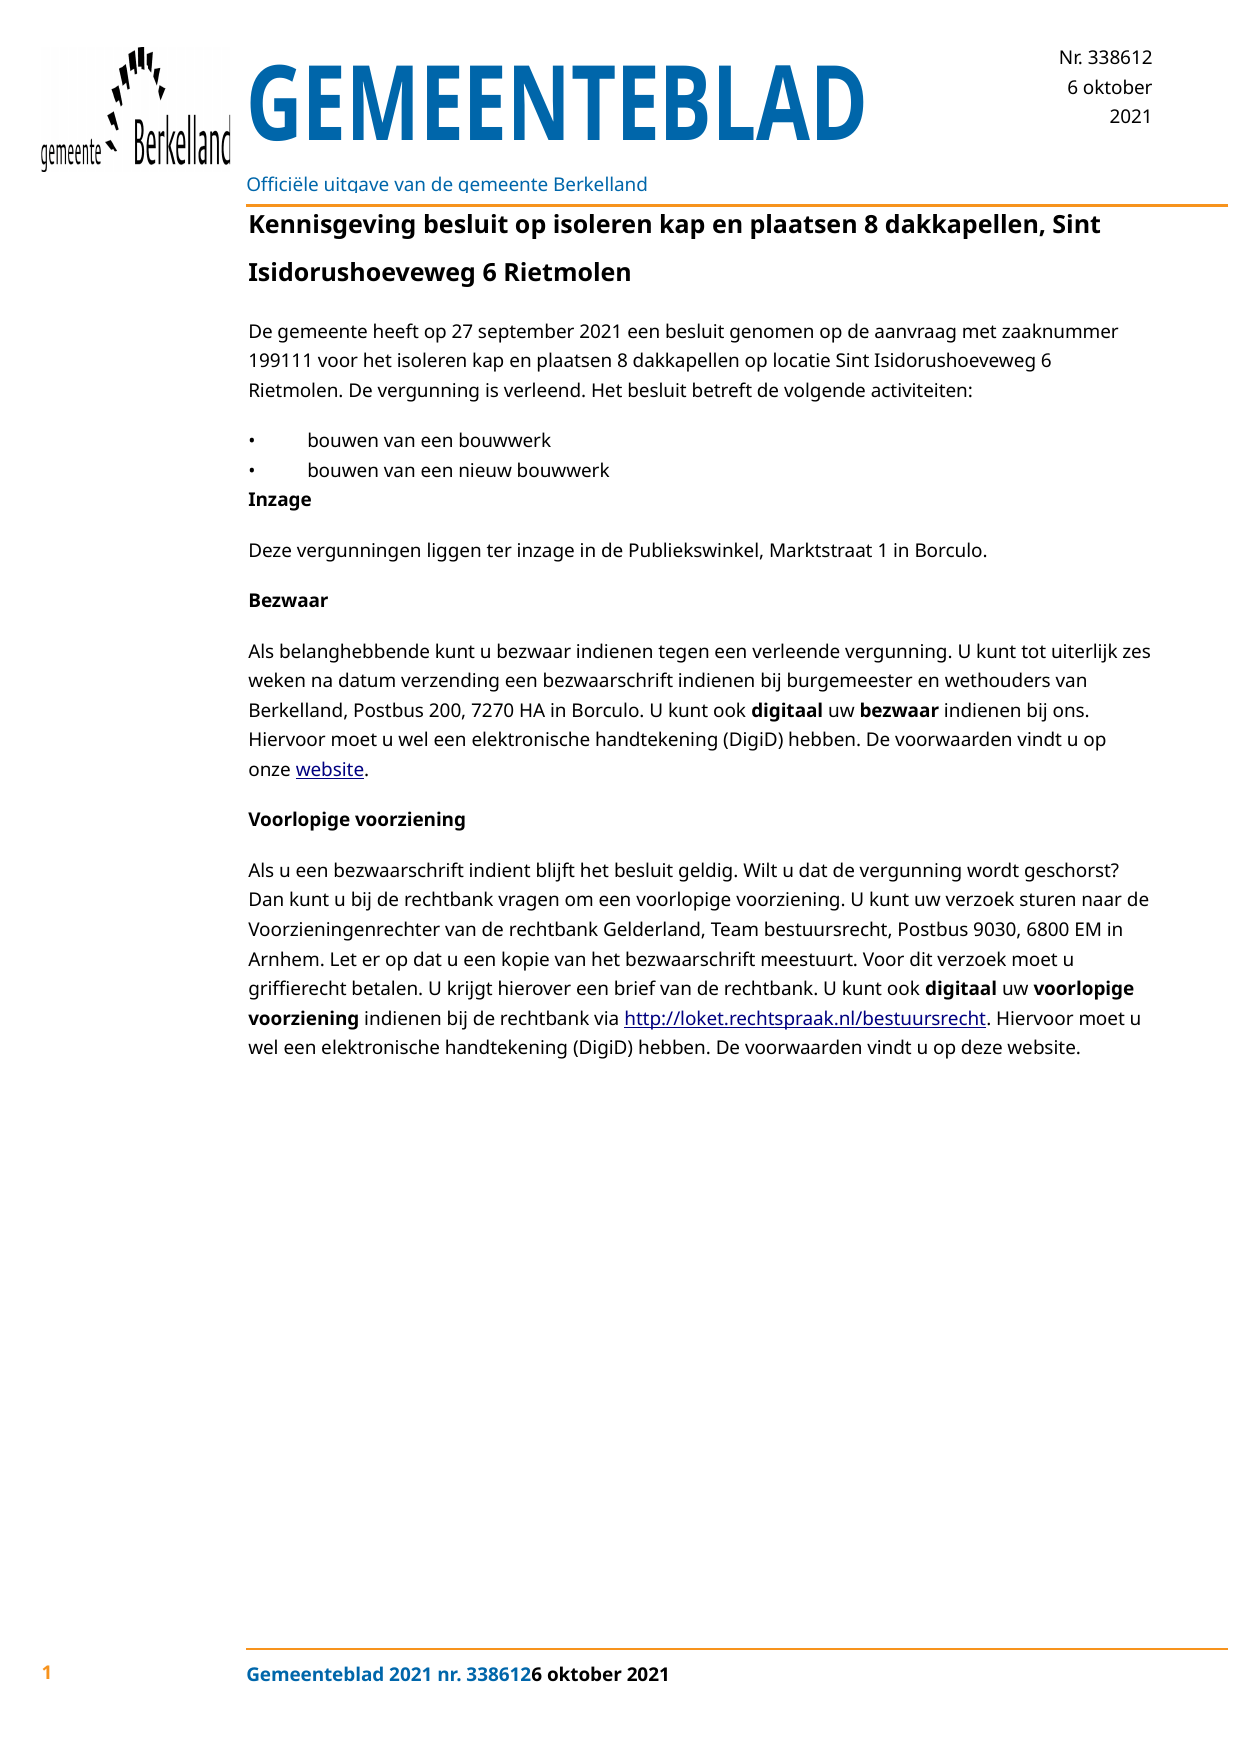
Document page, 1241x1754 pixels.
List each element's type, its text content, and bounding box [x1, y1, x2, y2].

text Inzage [248, 487, 1152, 512]
text Bezwaar [248, 587, 1152, 613]
text Als u een bezwaarschrift indient blijft het besluit geldig. Wilt u dat de vergunning wordt geschorst? Dan kunt u bij de rechtbank vragen om een voorlopige voorziening. U kunt uw verzoek sturen naar de Voorzieningenrechter van de rechtbank Gelderland, Team bestuursrecht, Postbus 9030, 6800 EM in Arnhem. Let er op dat u een kopie van het bezwaarschrift meestuurt. Voor dit verzoek moet u griffierecht betalen. U krijgt hierover een brief van de rechtbank. U kunt ook digitaal uw voorlopige voorziening indienen bij de rechtbank via http://loket.rechtspraak.nl/bestuursrecht. Hiervoor moet u wel een elektronische handtekening (DigiD) hebben. De voorwaarden vindt u op deze website. [248, 857, 1152, 1060]
text Kennisgeving besluit op isoleren kap en plaatsen 8 dakkapellen, Sint Isidorushoeveweg 6 Rietmolen [248, 207, 1152, 288]
text Voorlopige voorziening [248, 807, 1152, 832]
picture [41, 47, 231, 172]
text Als belanghebbende kunt u bezwaar indienen tegen een verleende vergunning. U kunt tot uiterlijk zes weken na datum verzending een bezwaarschrift indienen bij burgemeester en wethouders van Berkelland, Postbus 200, 7270 HA in Borculo. U kunt ook digitaal uw bezwaar indienen bij ons. Hiervoor moet u wel een elektronische handtekening (DigiD) hebben. De voorwaarden vindt u op onze website. [248, 638, 1152, 782]
list bouwen van een nieuw bouwwerk [248, 457, 1152, 483]
list bouwen van een bouwwerk [248, 427, 1152, 453]
text Deze vergunningen liggen ter inzage in de Publiekswinkel, Marktstraat 1 in Borculo. [248, 537, 1152, 563]
text De gemeente heeft op 27 september 2021 een besluit genomen op de aanvraag met zaaknummer 199111 voor het isoleren kap en plaatsen 8 dakkapellen op locatie Sint Isidorushoeveweg 6 Rietmolen. De vergunning is verleend. Het besluit betreft de volgende activiteiten: [248, 318, 1152, 403]
